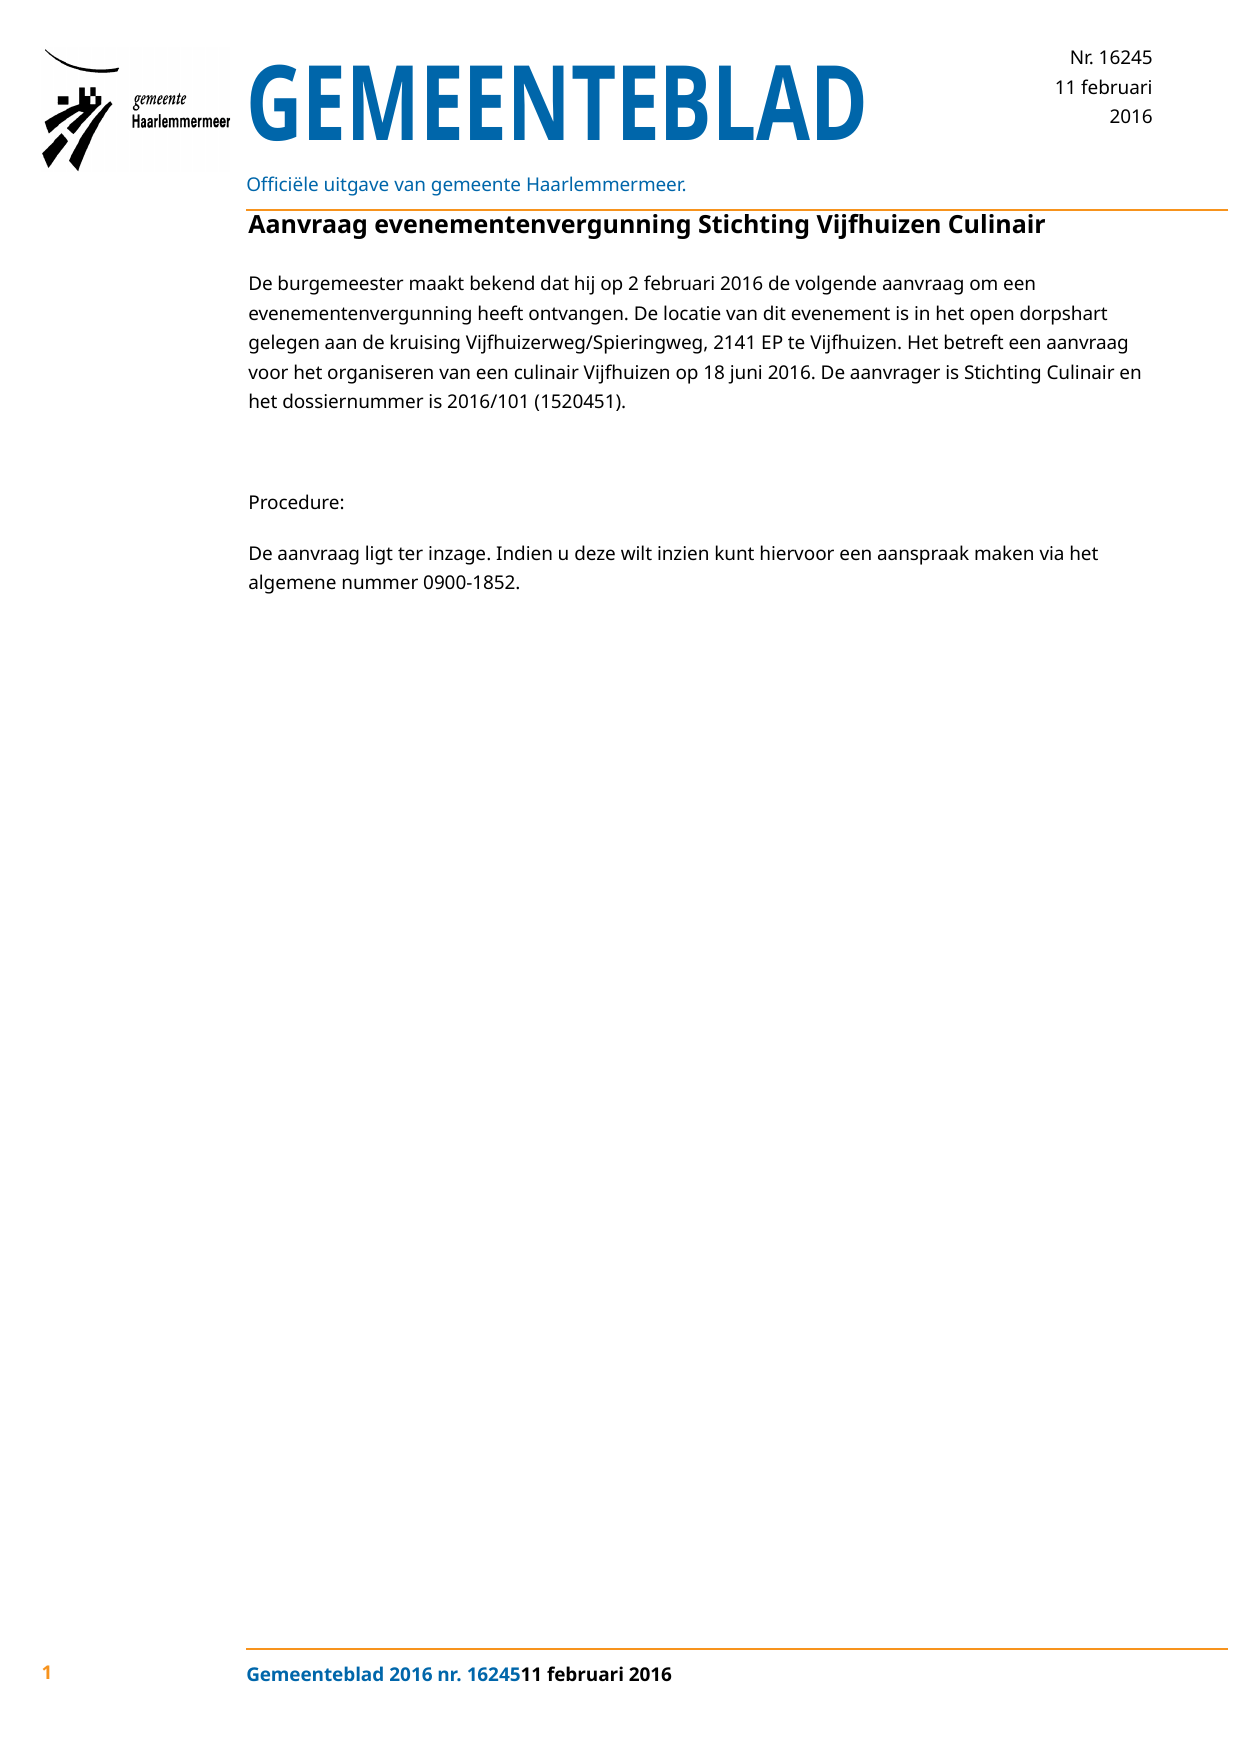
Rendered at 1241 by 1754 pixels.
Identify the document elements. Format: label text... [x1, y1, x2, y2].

text De burgemeester maakt bekend dat hij op 2 februari 2016 de volgende aanvraag om een evenementenvergunning heeft ontvangen. De locatie van dit evenement is in het open dorpshart gelegen aan de kruising Vijfhuizerweg/Spieringweg, 2141 EP te Vijfhuizen. Het betreft een aanvraag voor het organiseren van een culinair Vijfhuizen op 18 juni 2016. De aanvrager is Stichting Culinair en het dossiernummer is 2016/101 (1520451). [248, 270, 1152, 414]
text De aanvraag ligt ter inzage. Indien u deze wilt inzien kunt hiervoor een aanspraak maken via het algemene nummer 0900-1852. [248, 540, 1152, 595]
picture [41, 47, 231, 172]
text Procedure: [248, 489, 1152, 515]
text Aanvraag evenementenvergunning Stichting Vijfhuizen Culinair [248, 211, 1152, 241]
